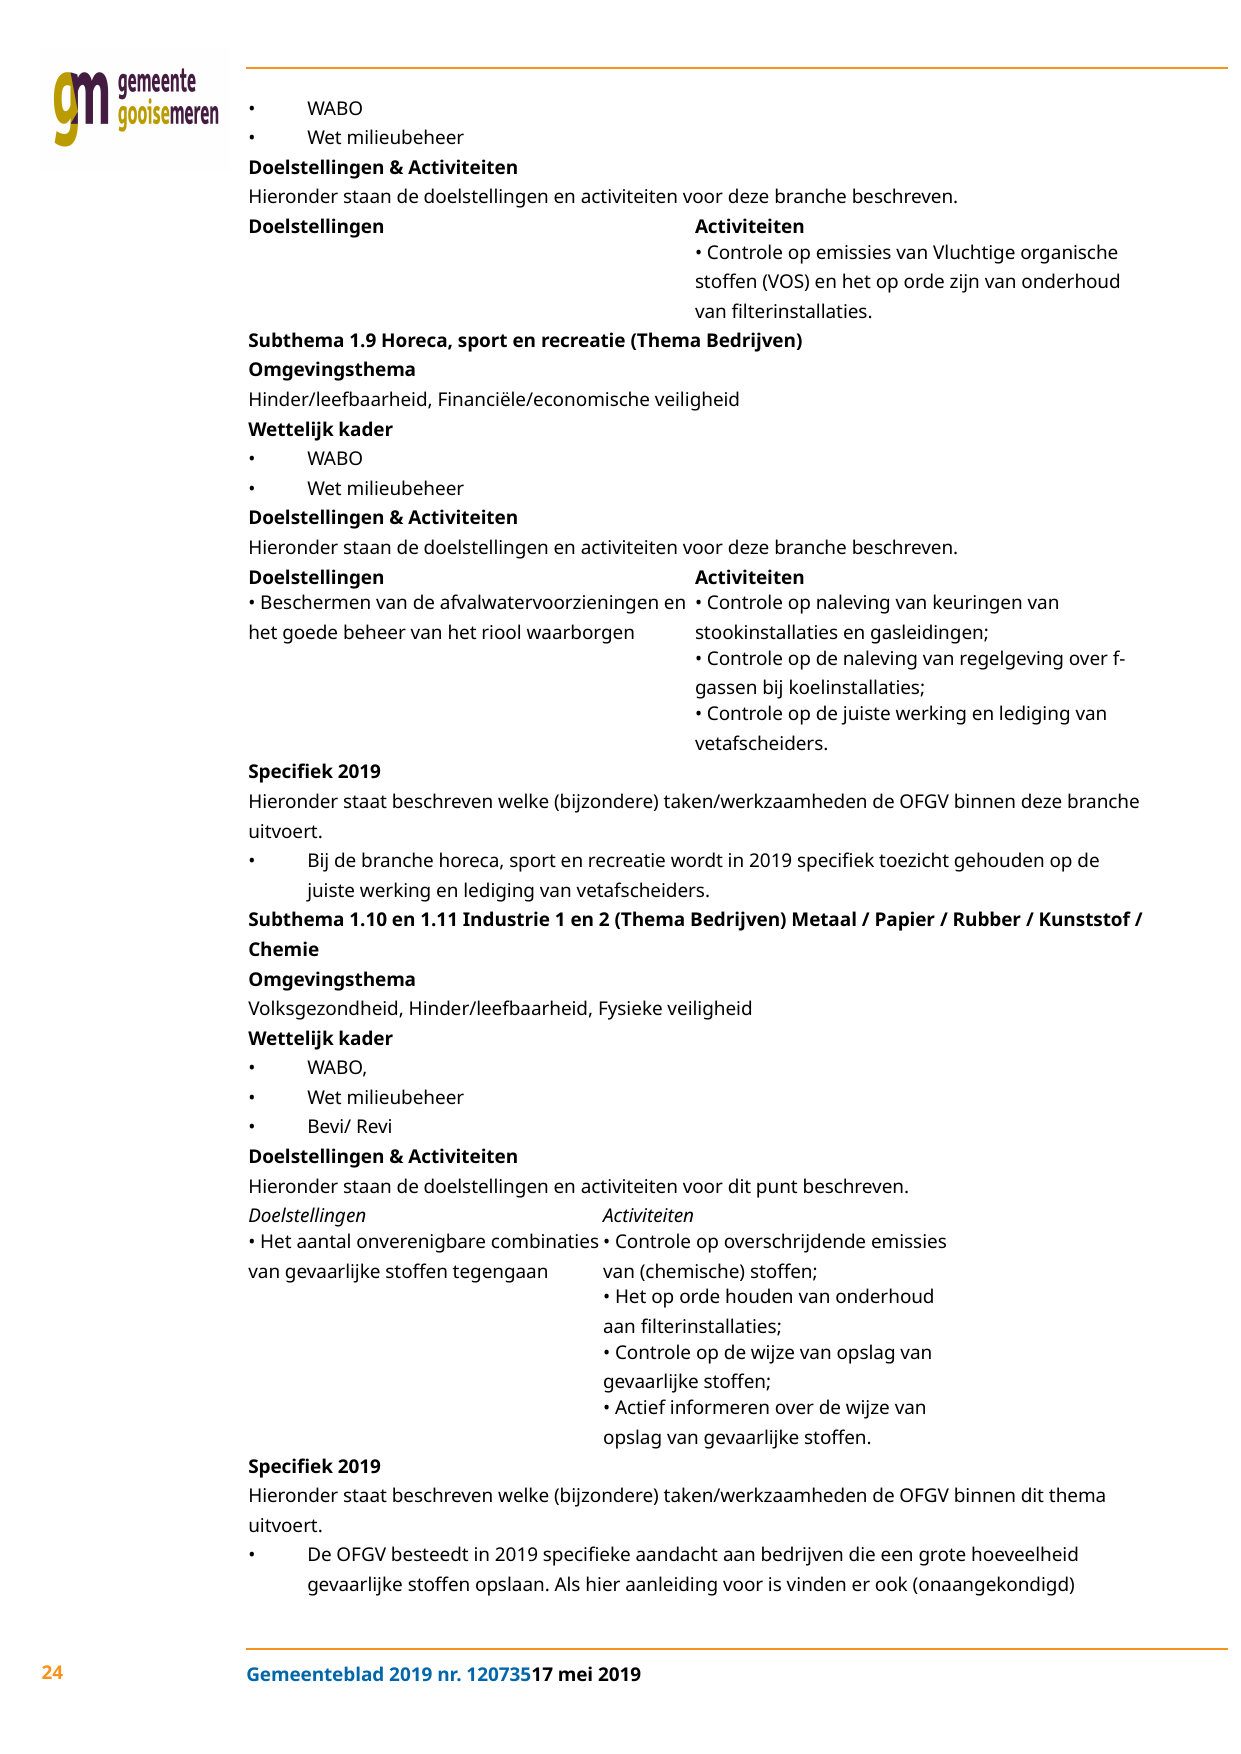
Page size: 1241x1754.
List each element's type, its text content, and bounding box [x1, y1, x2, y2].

table_header Activiteiten [695, 564, 1152, 589]
text Hieronder staan de doelstellingen en activiteiten voor dit punt beschreven. [248, 1173, 1152, 1199]
table_cell • Het aantal onverenigbare combinaties van gevaarlijke stoffen tegengaan [248, 1228, 603, 1284]
table_cell [248, 645, 695, 700]
text Hieronder staat beschreven welke (bijzondere) taken/werkzaamheden de OFGV binnen deze branche uitvoert. [248, 788, 1152, 844]
table_cell [966, 1284, 1152, 1339]
text Hieronder staat beschreven welke (bijzondere) taken/werkzaamheden de OFGV binnen dit thema uitvoert. [248, 1482, 1152, 1538]
list WABO [248, 95, 1152, 121]
table_cell • Het op orde houden van onderhoud aan filterinstallaties; [603, 1284, 966, 1339]
text Specifiek 2019 [248, 1453, 1152, 1478]
table_cell • Controle op de naleving van regelgeving over f-gassen bij koelinstallaties; [695, 645, 1152, 700]
table_header [966, 1203, 1152, 1228]
table_cell • Controle op naleving van keuringen van stookinstallaties en gasleidingen; [695, 590, 1152, 645]
table_cell • Controle op emissies van Vluchtige organische stoffen (VOS) en het op orde zijn van onderhoud van filterinstallaties. [695, 239, 1152, 324]
text Hieronder staan de doelstellingen en activiteiten voor deze branche beschreven. [248, 183, 1152, 209]
list De OFGV besteedt in 2019 specifieke aandacht aan bedrijven die een grote hoeveelheid gevaarlijke stoffen opslaan. Als hier aanleiding voor is vinden er ook (onaangekondigd) [248, 1542, 1152, 1597]
text Volksgezondheid, Hinder/leefbaarheid, Fysieke veiligheid [248, 995, 1152, 1021]
text Wettelijk kader [248, 416, 1152, 442]
table_cell • Controle op de juiste werking en lediging van vetafscheiders. [695, 700, 1152, 756]
list WABO [248, 445, 1152, 471]
list Wet milieubeheer [248, 475, 1152, 501]
text Doelstellingen & Activiteiten [248, 1143, 1152, 1169]
table_cell [248, 239, 695, 324]
list Bij de branche horeca, sport en recreatie wordt in 2019 specifiek toezicht gehouden op de juiste werking en lediging van vetafscheiders. [248, 847, 1152, 903]
list Wet milieubeheer [248, 1084, 1152, 1110]
table_header Doelstellingen [248, 1203, 603, 1228]
text Hieronder staan de doelstellingen en activiteiten voor deze branche beschreven. [248, 534, 1152, 560]
text Subthema 1.10 en 1.11 Industrie 1 en 2 (Thema Bedrijven) Metaal / Papier / Rubber / Kunststof / Chemie [248, 907, 1152, 962]
text Hinder/leefbaarheid, Financiële/economische veiligheid [248, 386, 1152, 412]
table_header Doelstellingen [248, 213, 695, 239]
table_header Doelstellingen [248, 564, 695, 589]
text Wettelijk kader [248, 1025, 1152, 1051]
table_cell [248, 1339, 603, 1394]
text Doelstellingen & Activiteiten [248, 154, 1152, 180]
text Subthema 1.9 Horeca, sport en recreatie (Thema Bedrijven) [248, 327, 1152, 353]
table_cell • Actief informeren over de wijze van opslag van gevaarlijke stoffen. [603, 1394, 966, 1449]
table_cell [248, 1284, 603, 1339]
table_cell [248, 1394, 603, 1449]
list Bevi/ Revi [248, 1114, 1152, 1139]
text Specifiek 2019 [248, 759, 1152, 784]
text Omgevingsthema [248, 357, 1152, 382]
list WABO, [248, 1054, 1152, 1080]
table_cell [966, 1339, 1152, 1394]
text Omgevingsthema [248, 966, 1152, 992]
table_cell [966, 1228, 1152, 1284]
table_header Activiteiten [603, 1203, 966, 1228]
picture [41, 47, 231, 172]
table_cell • Controle op de wijze van opslag van gevaarlijke stoffen; [603, 1339, 966, 1394]
table_cell [248, 700, 695, 756]
table_header Activiteiten [695, 213, 1152, 239]
table_cell • Controle op overschrijdende emissies van (chemische) stoffen; [603, 1228, 966, 1284]
list Wet milieubeheer [248, 124, 1152, 150]
table_cell [966, 1394, 1152, 1449]
text Doelstellingen & Activiteiten [248, 504, 1152, 530]
table_cell • Beschermen van de afvalwatervoorzieningen en het goede beheer van het riool waarborgen [248, 590, 695, 645]
